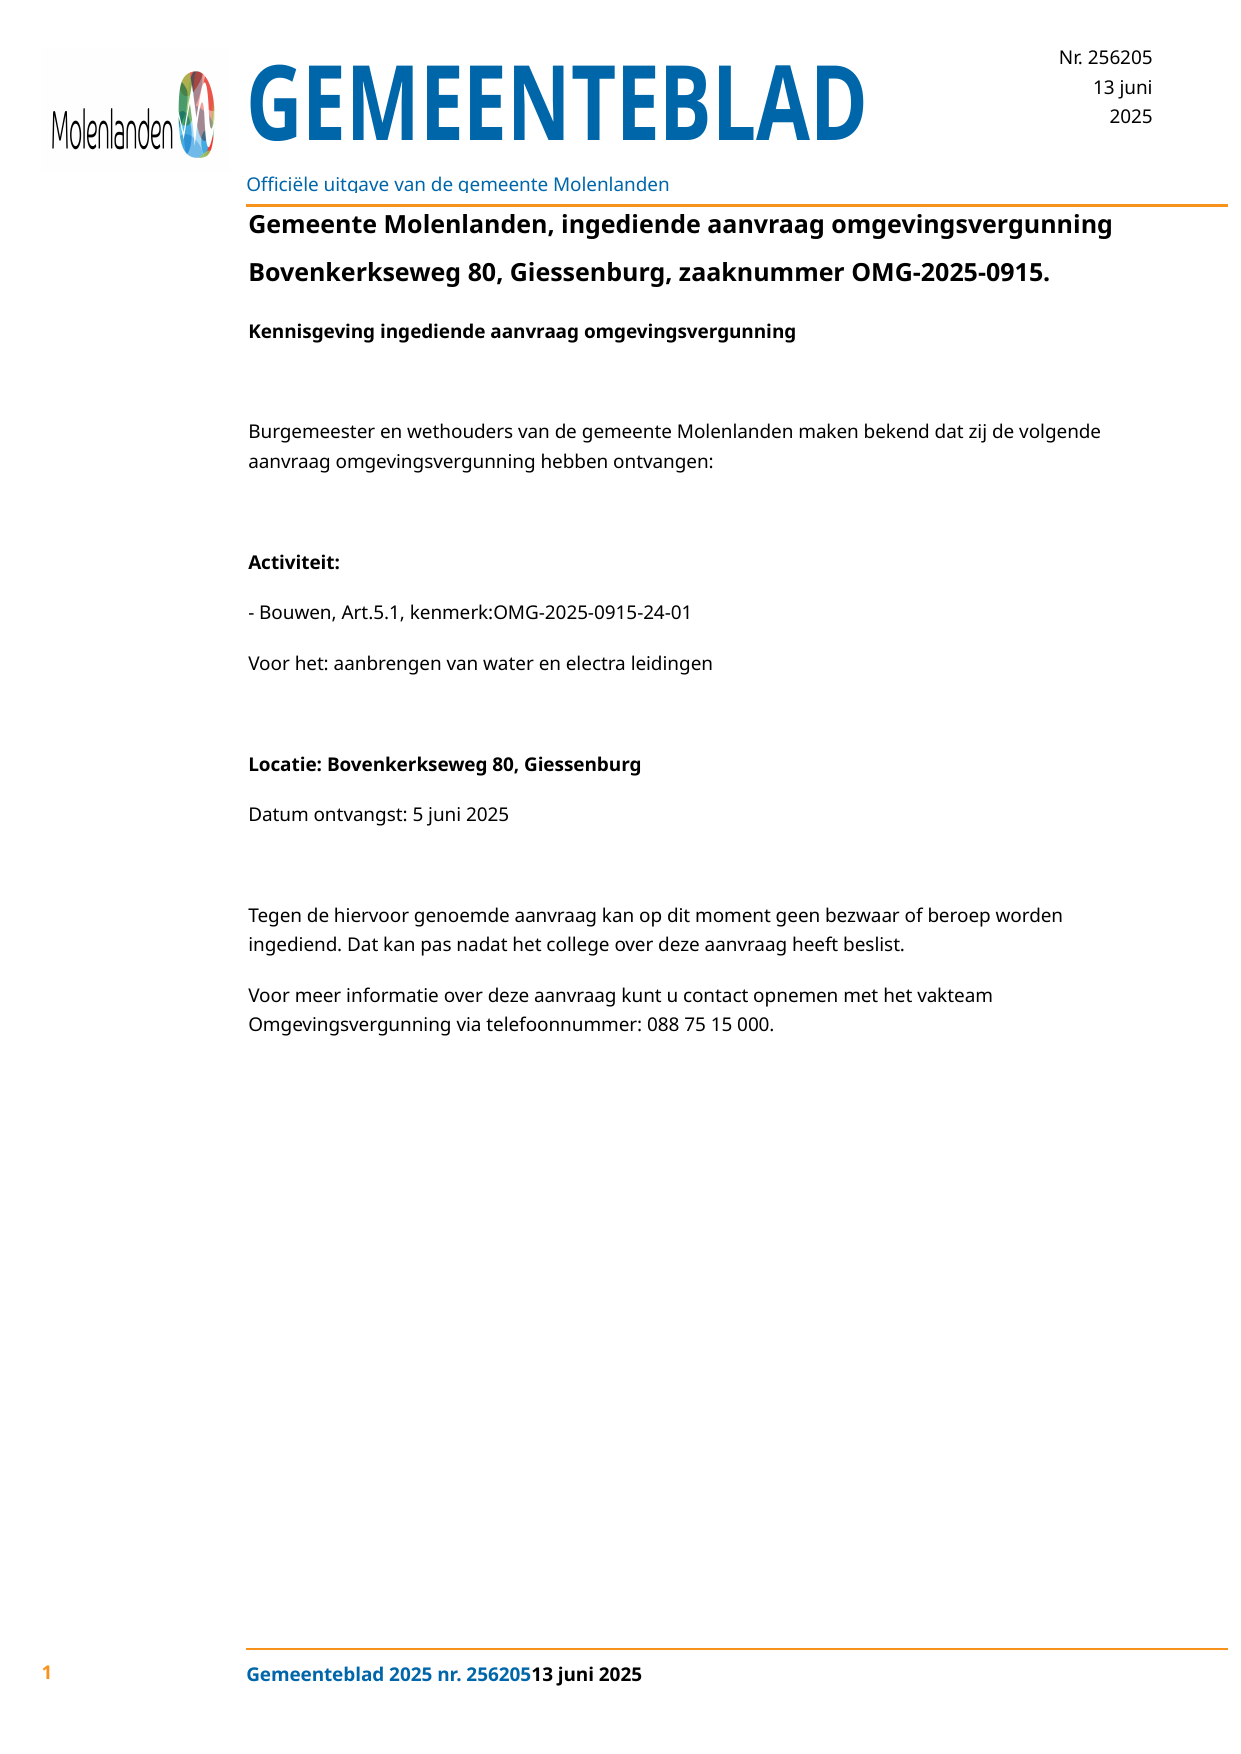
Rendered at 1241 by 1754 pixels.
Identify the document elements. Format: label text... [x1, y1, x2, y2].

text Locatie: Bovenkerkseweg 80, Giessenburg [248, 751, 1152, 777]
text Voor meer informatie over deze aanvraag kunt u contact opnemen met het vakteam Omgevingsvergunning via telefoonnummer: 088 75 15 000. [248, 982, 1152, 1037]
text Burgemeester en wethouders van de gemeente Molenlanden maken bekend dat zij de volgende aanvraag omgevingsvergunning hebben ontvangen: [248, 419, 1152, 474]
text Kennisgeving ingediende aanvraag omgevingsvergunning [248, 318, 1152, 344]
text Datum ontvangst: 5 juni 2025 [248, 801, 1152, 827]
text Activiteit: [248, 549, 1152, 575]
text Voor het: aanbrengen van water en electra leidingen [248, 650, 1152, 676]
text - Bouwen, Art.5.1, kenmerk:OMG-2025-0915-24-01 [248, 599, 1152, 625]
text Gemeente Molenlanden, ingediende aanvraag omgevingsvergunning Bovenkerkseweg 80, Giessenburg, zaaknummer OMG-2025-0915. [248, 207, 1152, 288]
picture [41, 47, 231, 172]
text Tegen de hiervoor genoemde aanvraag kan op dit moment geen bezwaar of beroep worden ingediend. Dat kan pas nadat het college over deze aanvraag heeft beslist. [248, 902, 1152, 957]
